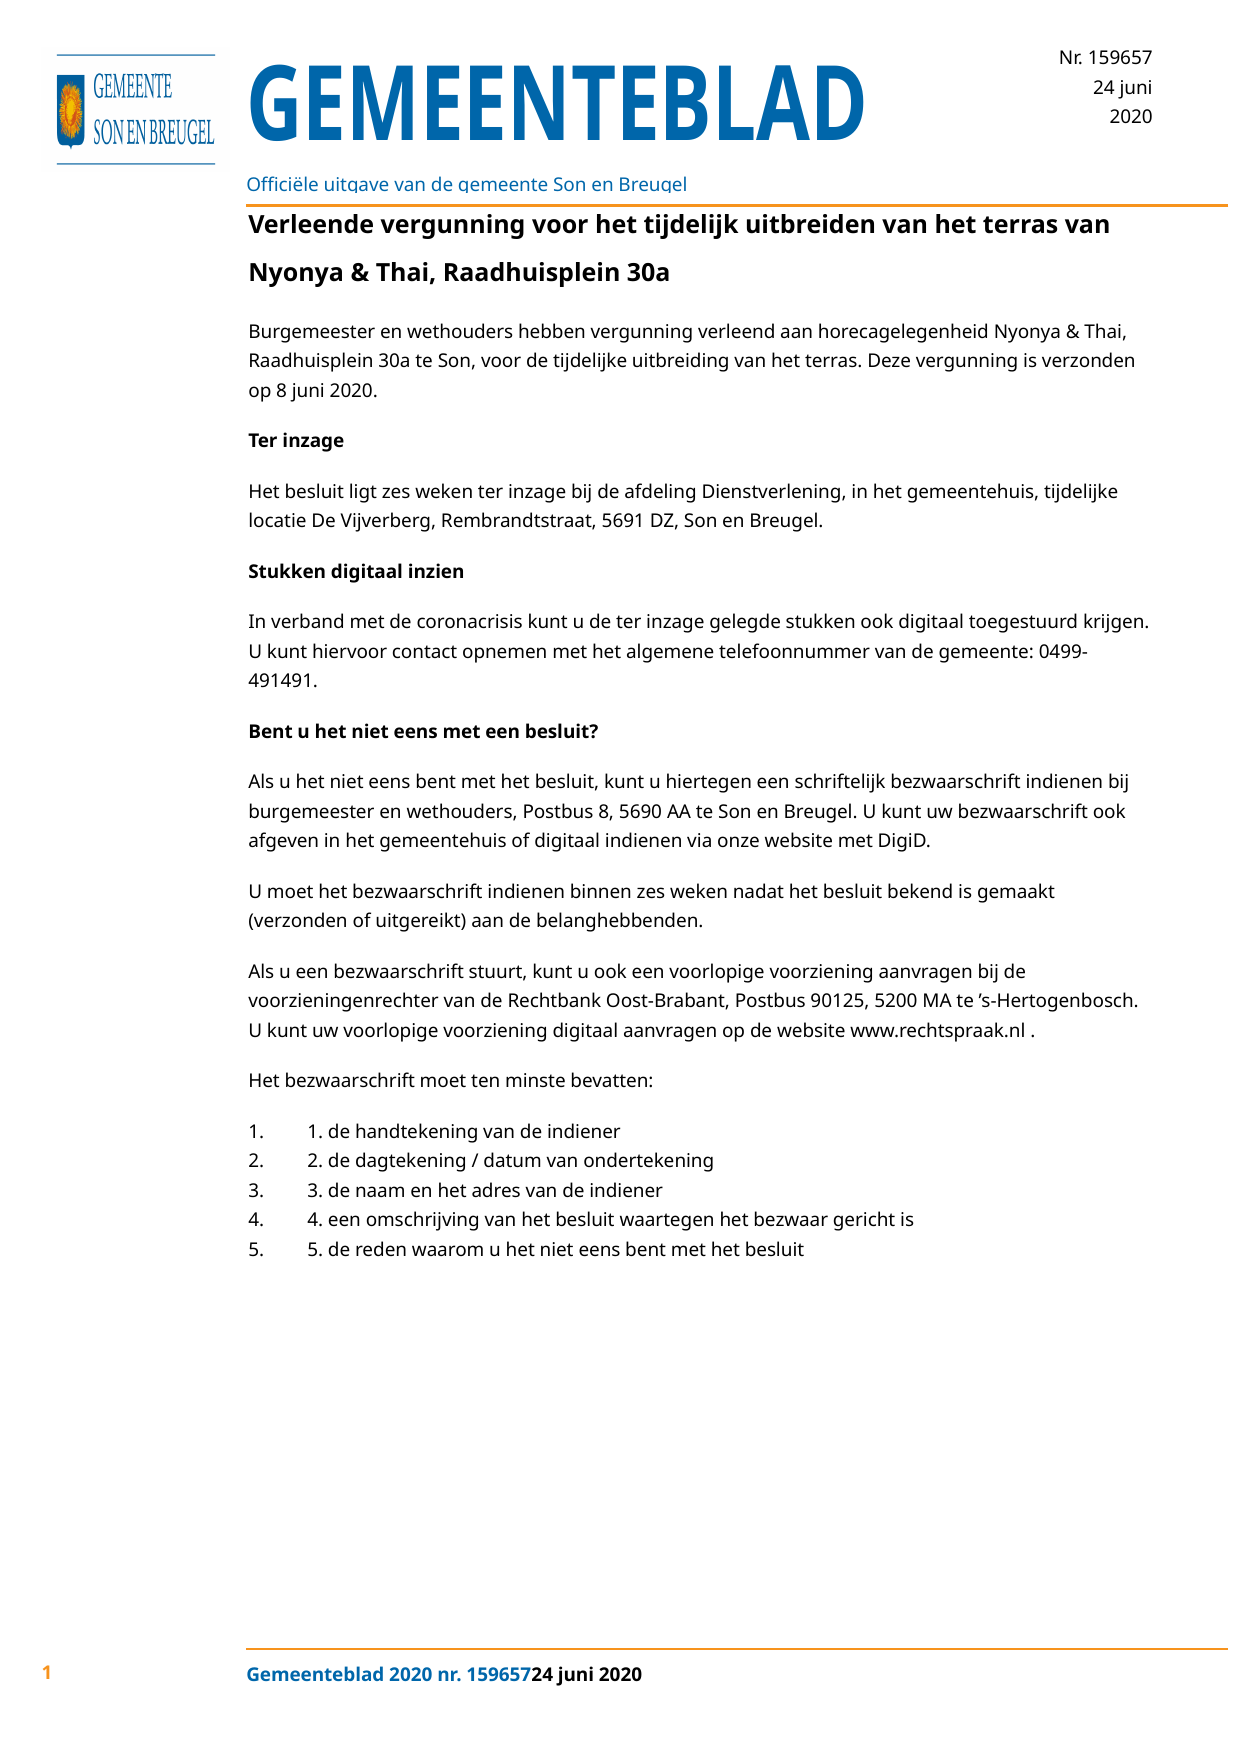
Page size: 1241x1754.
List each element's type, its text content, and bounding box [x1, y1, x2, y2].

picture [41, 47, 231, 172]
text U moet het bezwaarschrift indienen binnen zes weken nadat het besluit bekend is gemaakt (verzonden of uitgereikt) aan de belanghebbenden. [248, 878, 1152, 933]
list 4. een omschrijving van het besluit waartegen het bezwaar gericht is [248, 1207, 1152, 1232]
text Burgemeester en wethouders hebben vergunning verleend aan horecagelegenheid Nyonya & Thai, Raadhuisplein 30a te Son, voor de tijdelijke uitbreiding van het terras. Deze vergunning is verzonden op 8 juni 2020. [248, 318, 1152, 403]
list 2. de dagtekening / datum van ondertekening [248, 1147, 1152, 1173]
text Ter inzage [248, 427, 1152, 453]
text Als u een bezwaarschrift stuurt, kunt u ook een voorlopige voorziening aanvragen bij de voorzieningenrechter van de Rechtbank Oost-Brabant, Postbus 90125, 5200 MA te ’s-Hertogenbosch. U kunt uw voorlopige voorziening digitaal aanvragen op de website www.rechtspraak.nl . [248, 958, 1152, 1043]
list 1. de handtekening van de indiener [248, 1118, 1152, 1144]
text In verband met de coronacrisis kunt u de ter inzage gelegde stukken ook digitaal toegestuurd krijgen. U kunt hiervoor contact opnemen met het algemene telefoonnummer van de gemeente: 0499-491491. [248, 608, 1152, 693]
text Bent u het niet eens met een besluit? [248, 718, 1152, 744]
text Het besluit ligt zes weken ter inzage bij de afdeling Dienstverlening, in het gemeentehuis, tijdelijke locatie De Vijverberg, Rembrandtstraat, 5691 DZ, Son en Breugel. [248, 478, 1152, 533]
text Als u het niet eens bent met het besluit, kunt u hiertegen een schriftelijk bezwaarschrift indienen bij burgemeester en wethouders, Postbus 8, 5690 AA te Son en Breugel. U kunt uw bezwaarschrift ook afgeven in het gemeentehuis of digitaal indienen via onze website met DigiD. [248, 768, 1152, 853]
list 5. de reden waarom u het niet eens bent met het besluit [248, 1236, 1152, 1262]
text Verleende vergunning voor het tijdelijk uitbreiden van het terras van Nyonya & Thai, Raadhuisplein 30a [248, 207, 1152, 288]
text Het bezwaarschrift moet ten minste bevatten: [248, 1067, 1152, 1093]
text Stukken digitaal inzien [248, 558, 1152, 584]
list 3. de naam en het adres van de indiener [248, 1177, 1152, 1203]
